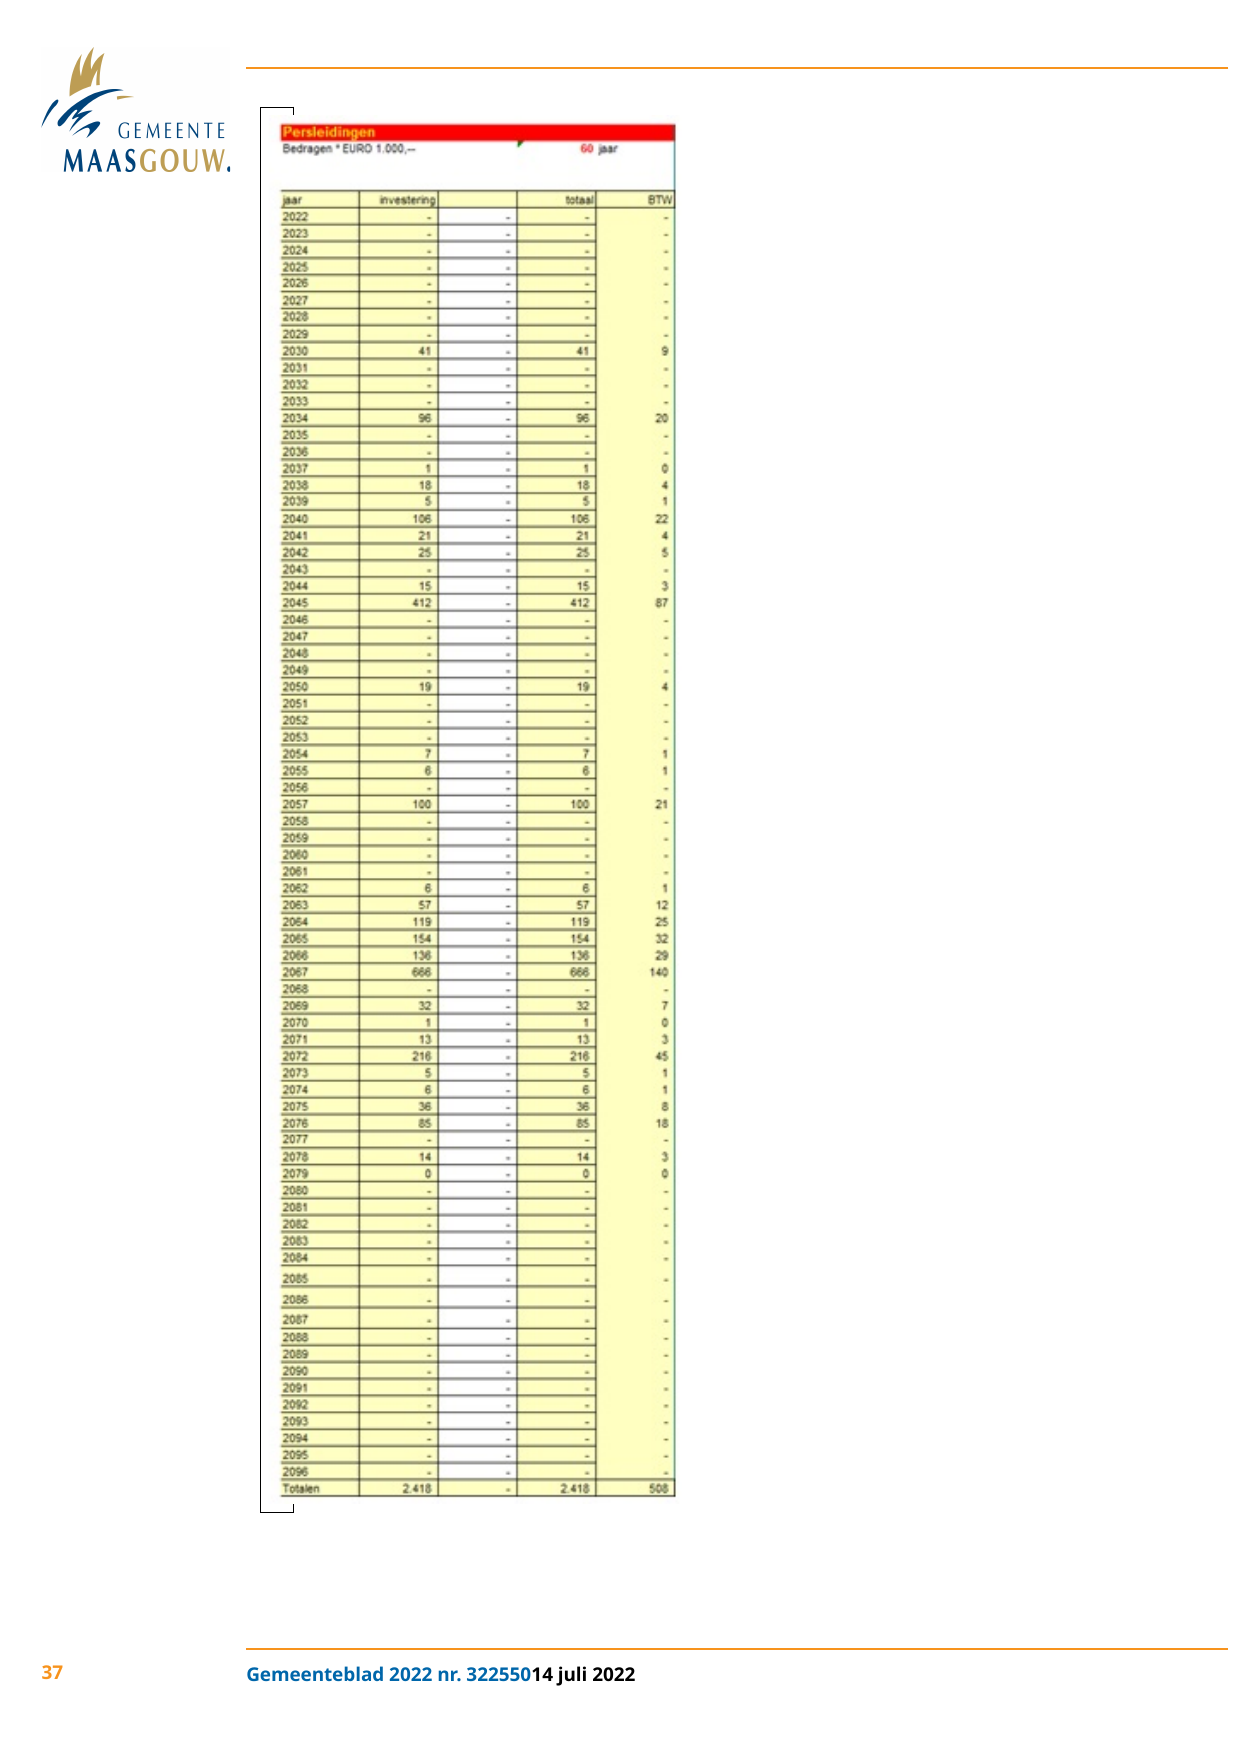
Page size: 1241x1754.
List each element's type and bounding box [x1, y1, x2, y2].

picture [41, 47, 231, 172]
picture [268, 115, 705, 1504]
